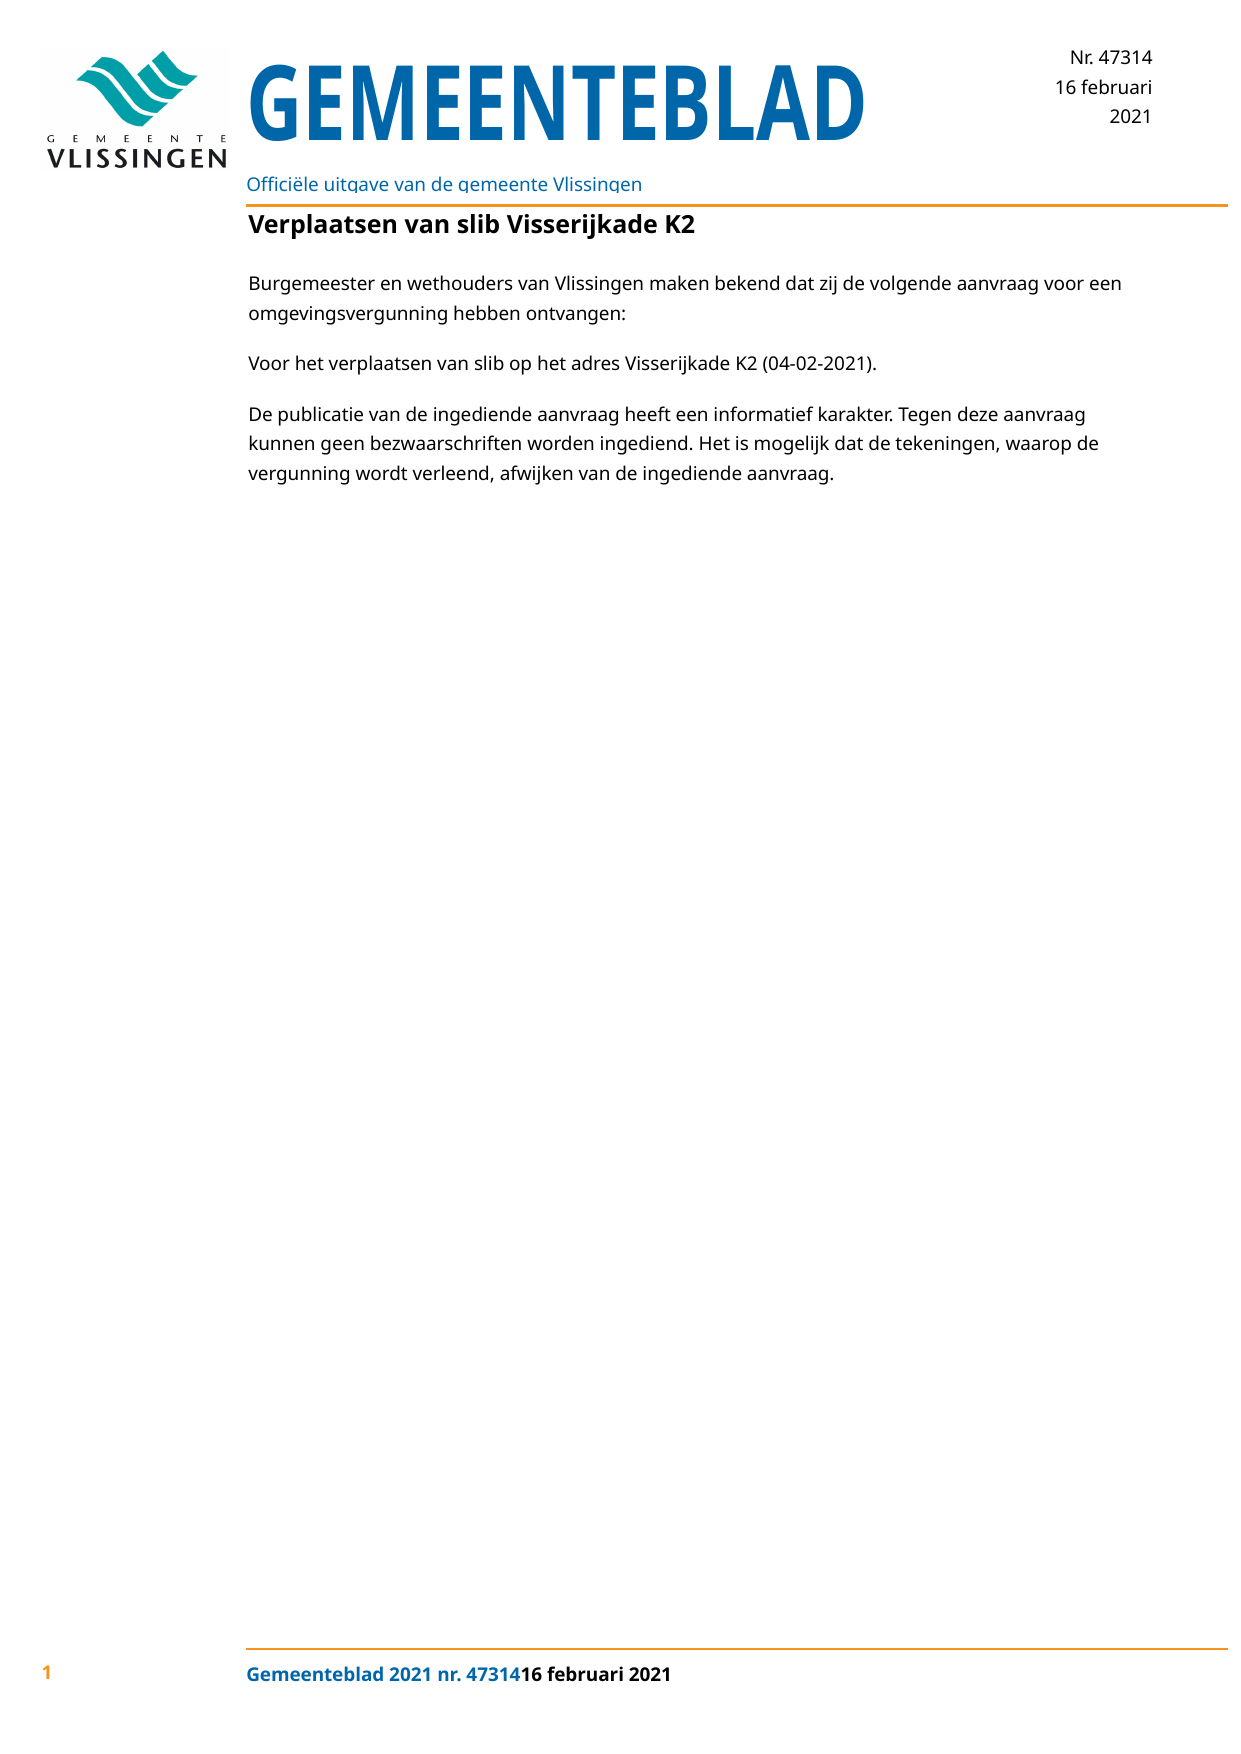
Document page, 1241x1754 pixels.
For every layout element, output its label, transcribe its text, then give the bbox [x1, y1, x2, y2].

picture [41, 47, 231, 172]
text Burgemeester en wethouders van Vlissingen maken bekend dat zij de volgende aanvraag voor een omgevingsvergunning hebben ontvangen: [248, 270, 1152, 326]
text Voor het verplaatsen van slib op het adres Visserijkade K2 (04-02-2021). [248, 350, 1152, 376]
text De publicatie van de ingediende aanvraag heeft een informatief karakter. Tegen deze aanvraag kunnen geen bezwaarschriften worden ingediend. Het is mogelijk dat de tekeningen, waarop de vergunning wordt verleend, afwijken van de ingediende aanvraag. [248, 401, 1152, 486]
text Verplaatsen van slib Visserijkade K2 [248, 207, 1152, 241]
